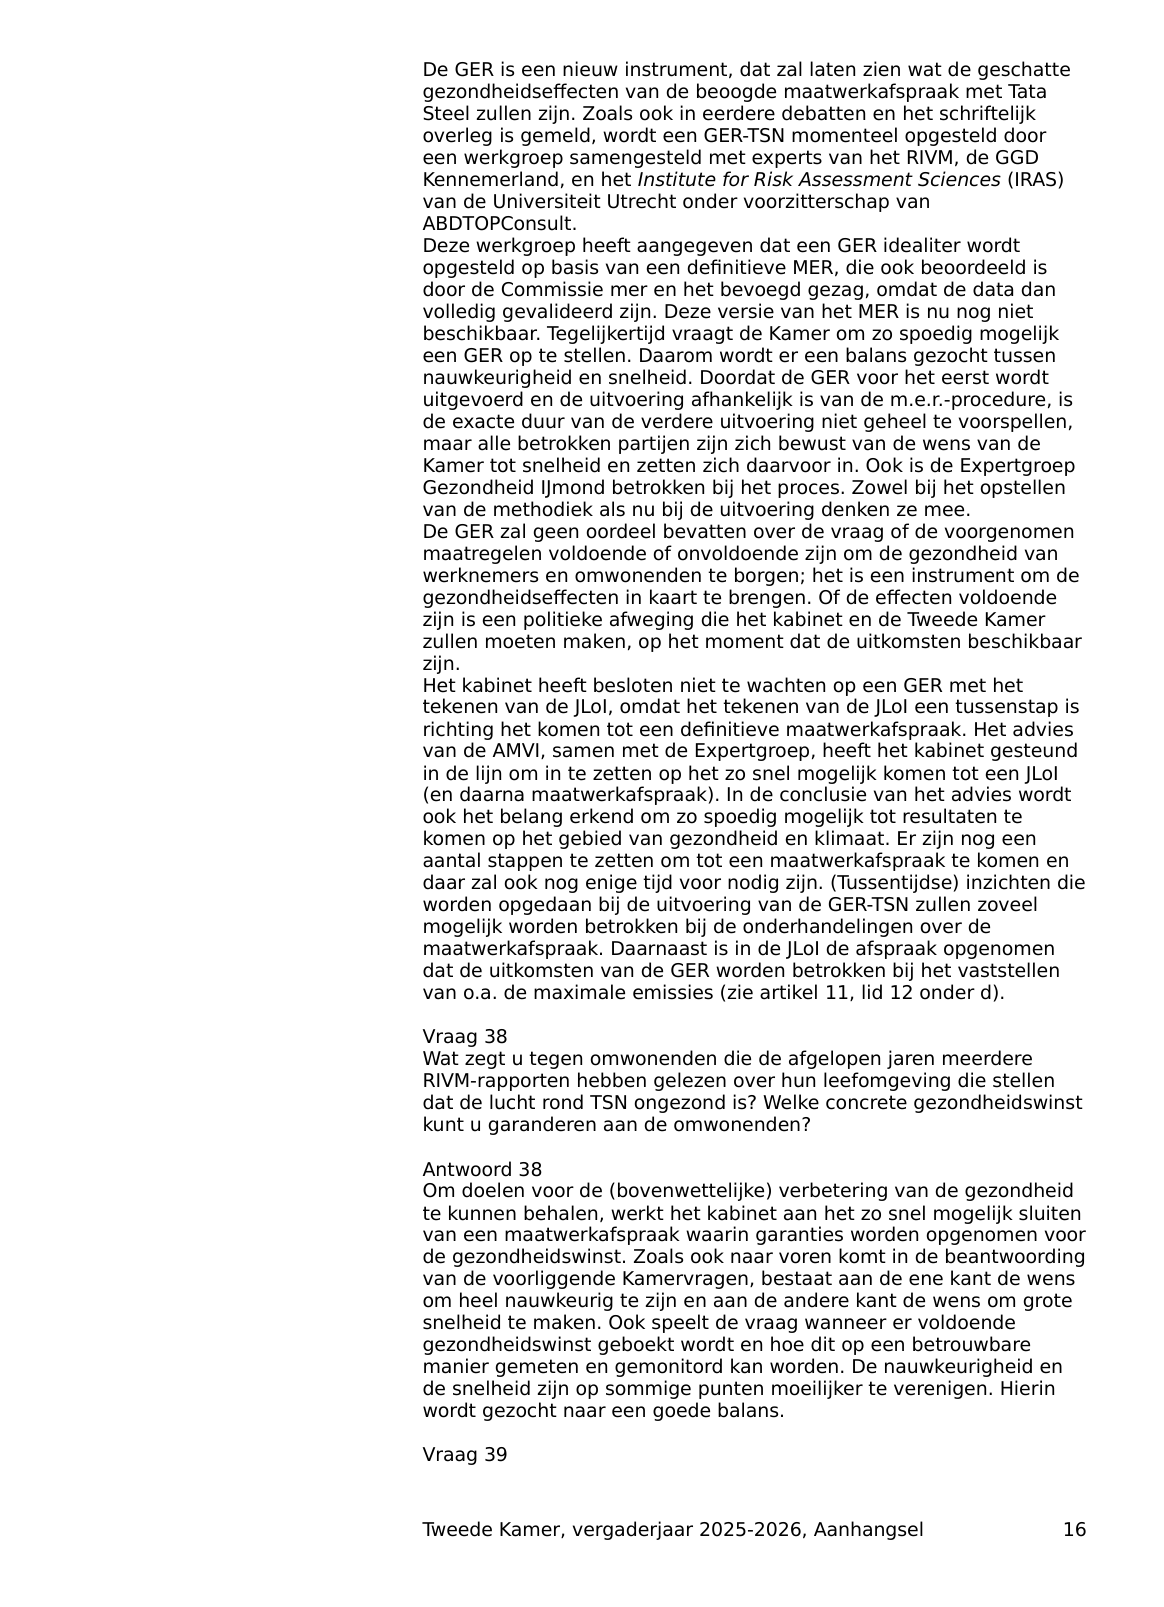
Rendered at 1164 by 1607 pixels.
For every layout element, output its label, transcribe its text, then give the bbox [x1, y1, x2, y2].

text Deze werkgroep heeft aangegeven dat een GER idealiter wordt opgesteld op basis van een definitieve MER, die ook beoordeeld is door de Commissie mer en het bevoegd gezag, omdat de data dan volledig gevalideerd zijn. Deze versie van het MER is nu nog niet beschikbaar. Tegelijkertijd vraagt de Kamer om zo spoedig mogelijk een GER op te stellen. Daarom wordt er een balans gezocht tussen nauwkeurigheid en snelheid. Doordat de GER voor het eerst wordt uitgevoerd en de uitvoering afhankelijk is van de m.e.r.-procedure, is de exacte duur van de verdere uitvoering niet geheel te voorspellen, maar alle betrokken partijen zijn zich bewust van de wens van de Kamer tot snelheid en zetten zich daarvoor in. Ook is de Expertgroep Gezondheid IJmond betrokken bij het proces. Zowel bij het opstellen van de methodiek als nu bij de uitvoering denken ze mee. [422, 235, 1087, 521]
text Vraag 39 [422, 1444, 1087, 1466]
text Wat zegt u tegen omwonenden die de afgelopen jaren meerdere RIVM-rapporten hebben gelezen over hun leefomgeving die stellen dat de lucht rond TSN ongezond is? Welke concrete gezondheidswinst kunt u garanderen aan de omwonenden? [422, 1048, 1087, 1136]
text Om doelen voor de (bovenwettelijke) verbetering van de gezondheid te kunnen behalen, werkt het kabinet aan het zo snel mogelijk sluiten van een maatwerkafspraak waarin garanties worden opgenomen voor de gezondheidswinst. Zoals ook naar voren komt in de beantwoording van de voorliggende Kamervragen, bestaat aan de ene kant de wens om heel nauwkeurig te zijn en aan de andere kant de wens om grote snelheid te maken. Ook speelt de vraag wanneer er voldoende gezondheidswinst geboekt wordt en hoe dit op een betrouwbare manier gemeten en gemonitord kan worden. De nauwkeurigheid en de snelheid zijn op sommige punten moeilijker te verenigen. Hierin wordt gezocht naar een goede balans. [422, 1180, 1087, 1422]
text Het kabinet heeft besloten niet te wachten op een GER met het tekenen van de JLoI, omdat het tekenen van de JLoI een tussenstap is richting het komen tot een definitieve maatwerkafspraak. Het advies van de AMVI, samen met de Expertgroep, heeft het kabinet gesteund in de lijn om in te zetten op het zo snel mogelijk komen tot een JLoI (en daarna maatwerkafspraak). In de conclusie van het advies wordt ook het belang erkend om zo spoedig mogelijk tot resultaten te komen op het gebied van gezondheid en klimaat. Er zijn nog een aantal stappen te zetten om tot een maatwerkafspraak te komen en daar zal ook nog enige tijd voor nodig zijn. (Tussentijdse) inzichten die worden opgedaan bij de uitvoering van de GER-TSN zullen zoveel mogelijk worden betrokken bij de onderhandelingen over de maatwerkafspraak. Daarnaast is in de JLoI de afspraak opgenomen dat de uitkomsten van de GER worden betrokken bij het vaststellen van o.a. de maximale emissies (zie artikel 11, lid 12 onder d). [422, 674, 1087, 1004]
text Vraag 38 [422, 1026, 1087, 1048]
text De GER zal geen oordeel bevatten over de vraag of de voorgenomen maatregelen voldoende of onvoldoende zijn om de gezondheid van werknemers en omwonenden te borgen; het is een instrument om de gezondheidseffecten in kaart te brengen. Of de effecten voldoende zijn is een politieke afweging die het kabinet en de Tweede Kamer zullen moeten maken, op het moment dat de uitkomsten beschikbaar zijn. [422, 521, 1087, 674]
text De GER is een nieuw instrument, dat zal laten zien wat de geschatte gezondheidseffecten van de beoogde maatwerkafspraak met Tata Steel zullen zijn. Zoals ook in eerdere debatten en het schriftelijk overleg is gemeld, wordt een GER-TSN momenteel opgesteld door een werkgroep samengesteld met experts van het RIVM, de GGD Kennemerland, en het Institute for Risk Assessment Sciences (IRAS) van de Universiteit Utrecht onder voorzitterschap van ABDTOPConsult. [422, 59, 1087, 235]
text Antwoord 38 [422, 1158, 1087, 1180]
